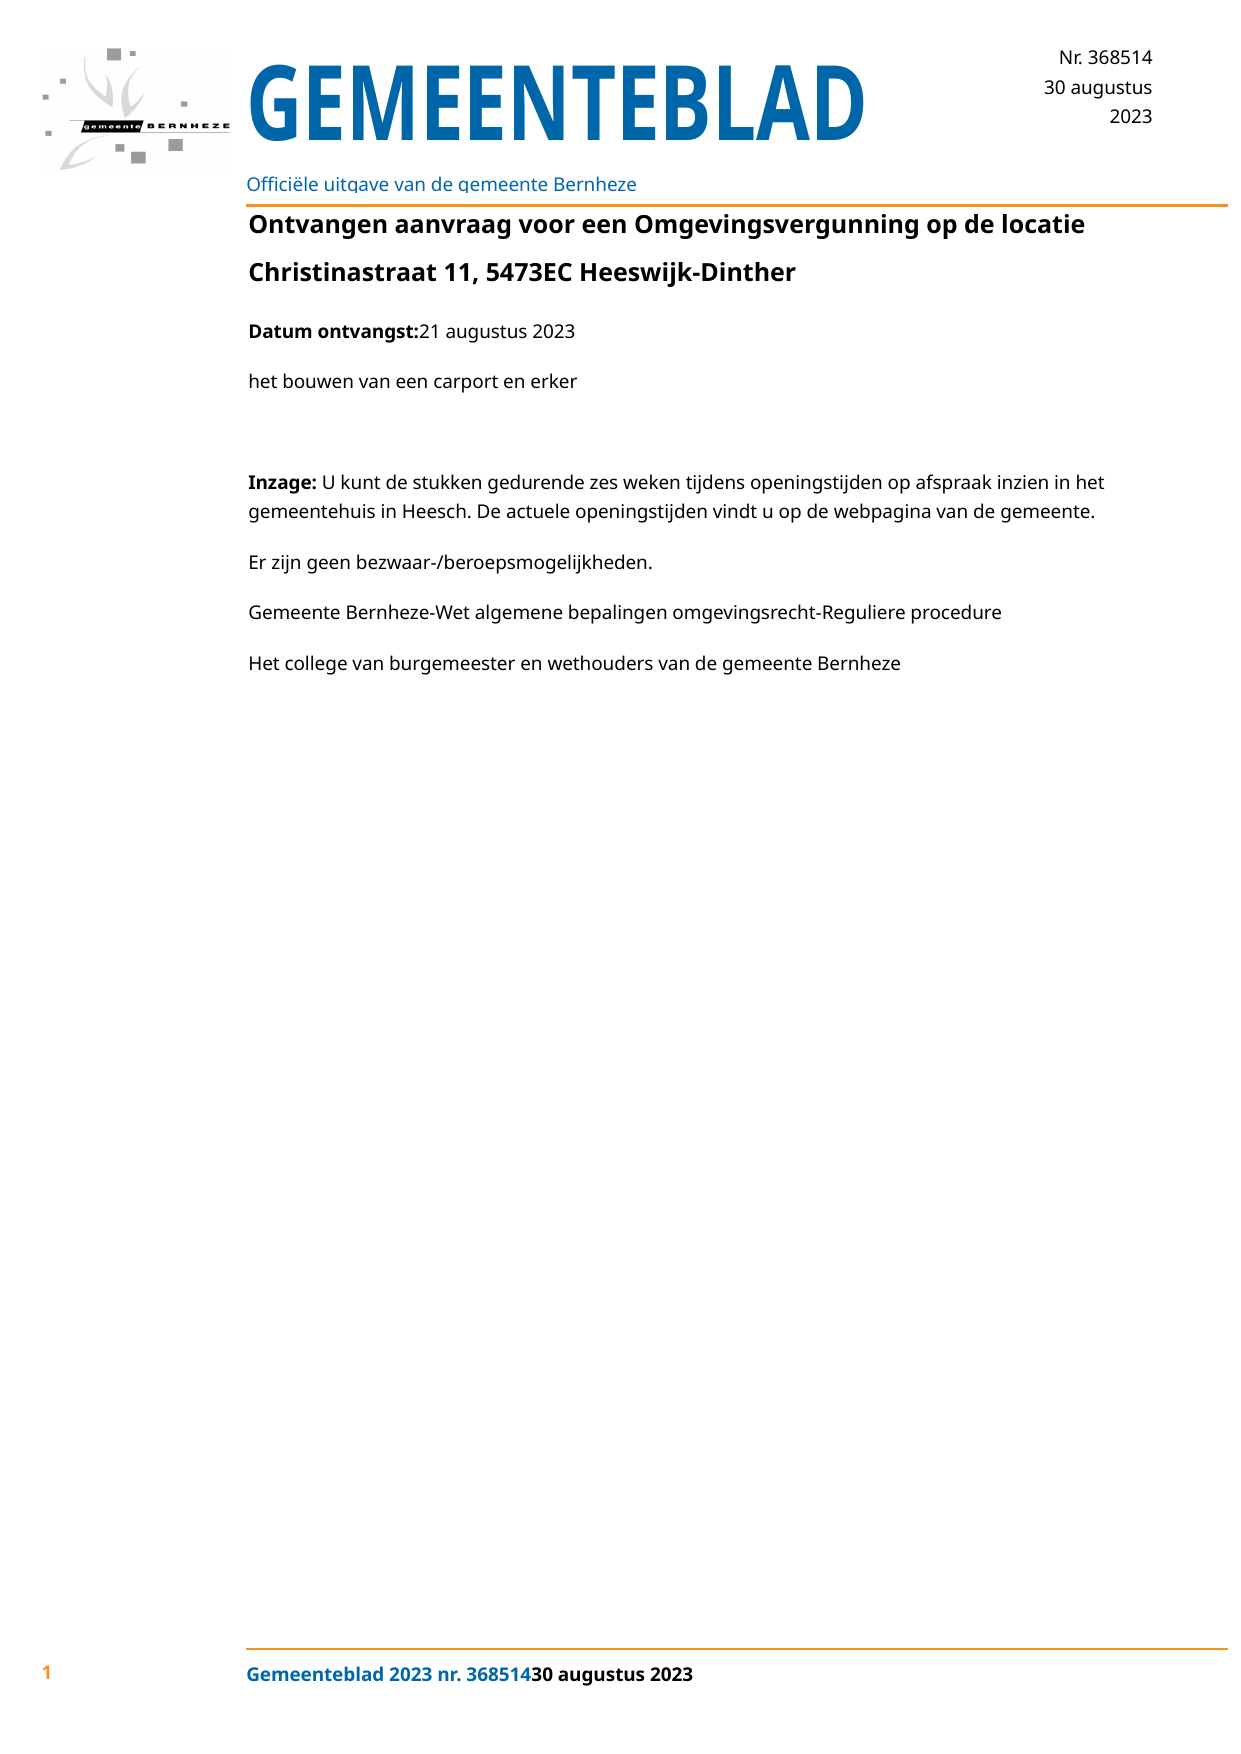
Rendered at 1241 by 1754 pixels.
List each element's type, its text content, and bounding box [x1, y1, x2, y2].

text Datum ontvangst:21 augustus 2023 [248, 318, 1152, 344]
text Gemeente Bernheze-Wet algemene bepalingen omgevingsrecht-Reguliere procedure [248, 599, 1152, 625]
text Ontvangen aanvraag voor een Omgevingsvergunning op de locatie Christinastraat 11, 5473EC Heeswijk-Dinther [248, 207, 1152, 288]
text het bouwen van een carport en erker [248, 368, 1152, 394]
picture [41, 47, 231, 172]
text Het college van burgemeester en wethouders van de gemeente Bernheze [248, 650, 1152, 676]
text Inzage: U kunt de stukken gedurende zes weken tijdens openingstijden op afspraak inzien in het gemeentehuis in Heesch. De actuele openingstijden vindt u op de webpagina van de gemeente. [248, 469, 1152, 524]
text Er zijn geen bezwaar-/beroepsmogelijkheden. [248, 549, 1152, 575]
